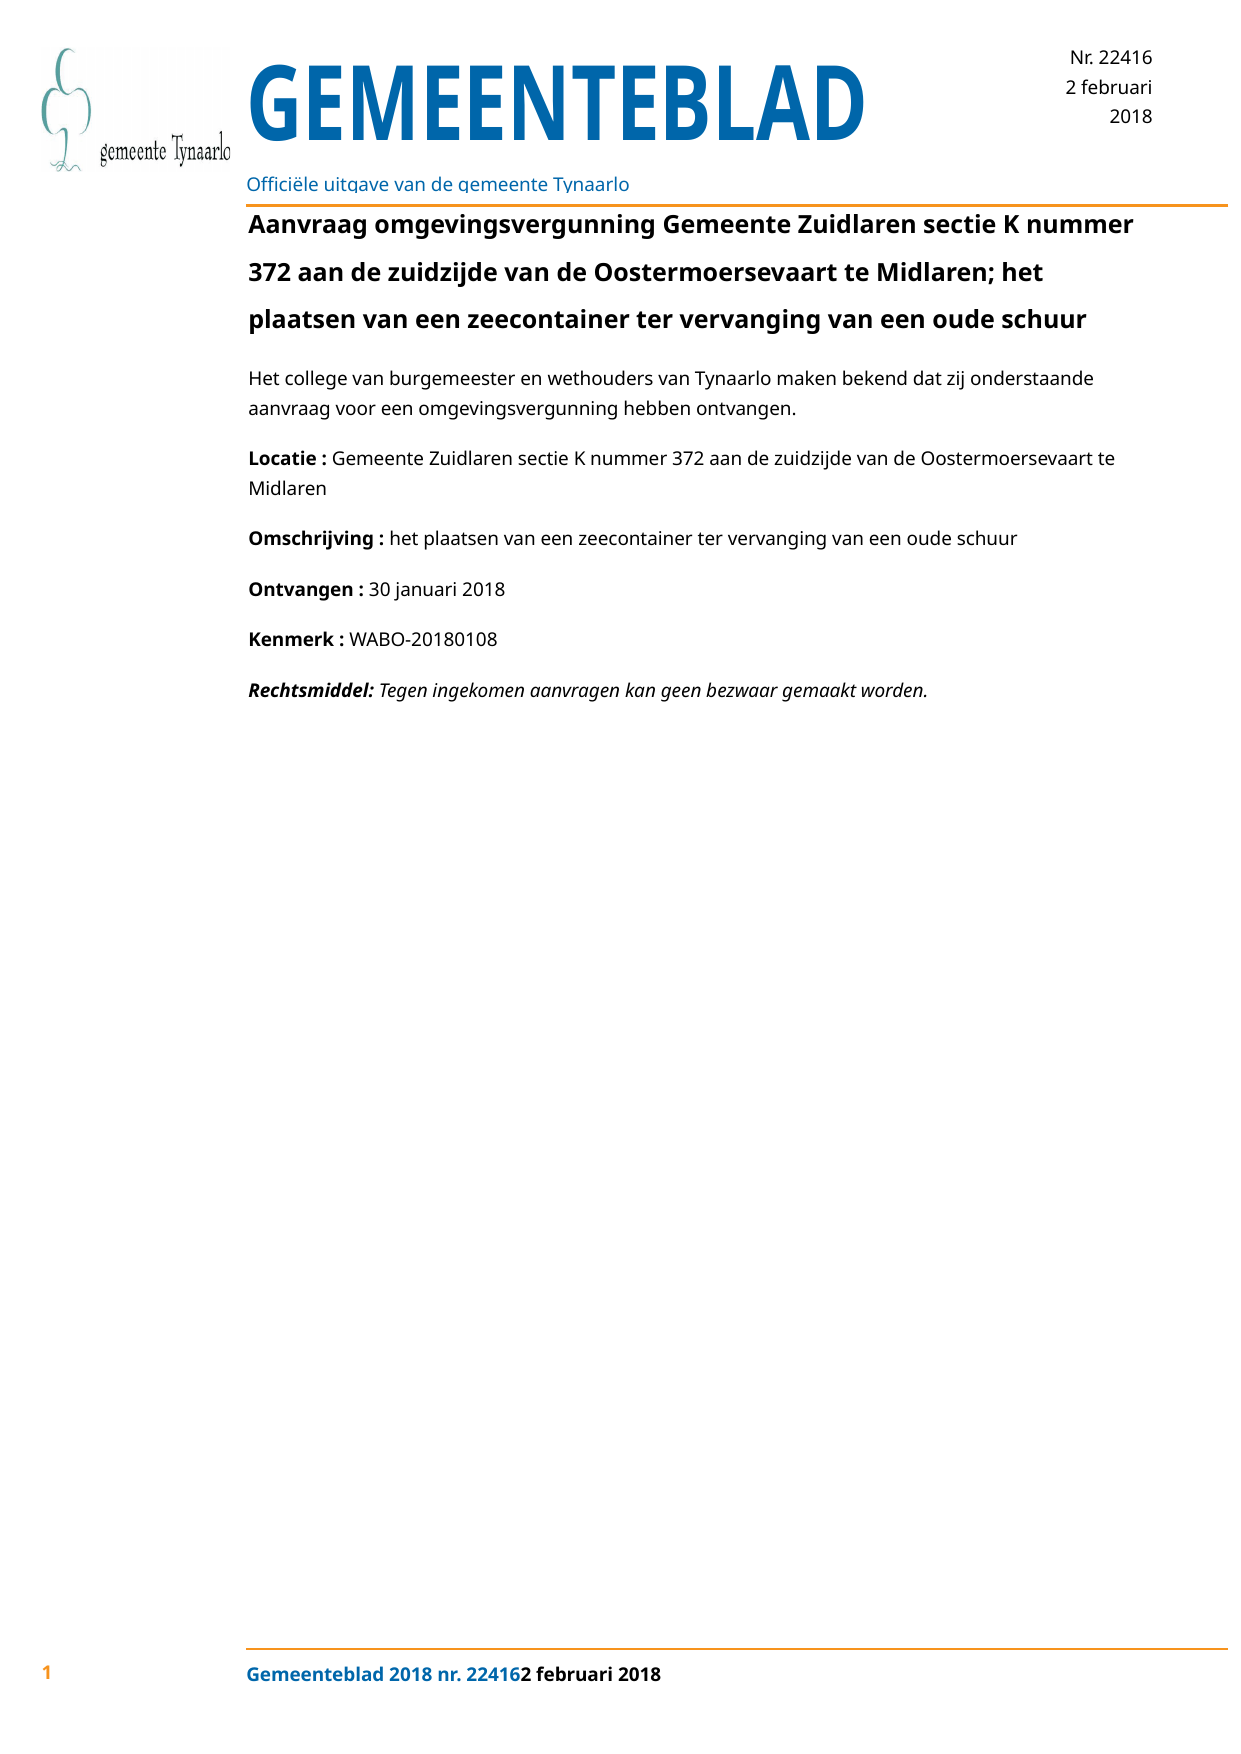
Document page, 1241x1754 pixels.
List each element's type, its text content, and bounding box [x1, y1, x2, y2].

text Ontvangen : 30 januari 2018 [248, 576, 1152, 602]
text Het college van burgemeester en wethouders van Tynaarlo maken bekend dat zij onderstaande aanvraag voor een omgevingsvergunning hebben ontvangen. [248, 366, 1152, 421]
text Aanvraag omgevingsvergunning Gemeente Zuidlaren sectie K nummer 372 aan de zuidzijde van de Oostermoersevaart te Midlaren; het plaatsen van een zeecontainer ter vervanging van een oude schuur [248, 207, 1152, 336]
text Omschrijving : het plaatsen van een zeecontainer ter vervanging van een oude schuur [248, 526, 1152, 551]
text Kenmerk : WABO-20180108 [248, 626, 1152, 652]
text Locatie : Gemeente Zuidlaren sectie K nummer 372 aan de zuidzijde van de Oostermoersevaart te Midlaren [248, 446, 1152, 501]
text Rechtsmiddel: Tegen ingekomen aanvragen kan geen bezwaar gemaakt worden. [248, 677, 1152, 702]
picture [41, 47, 231, 172]
